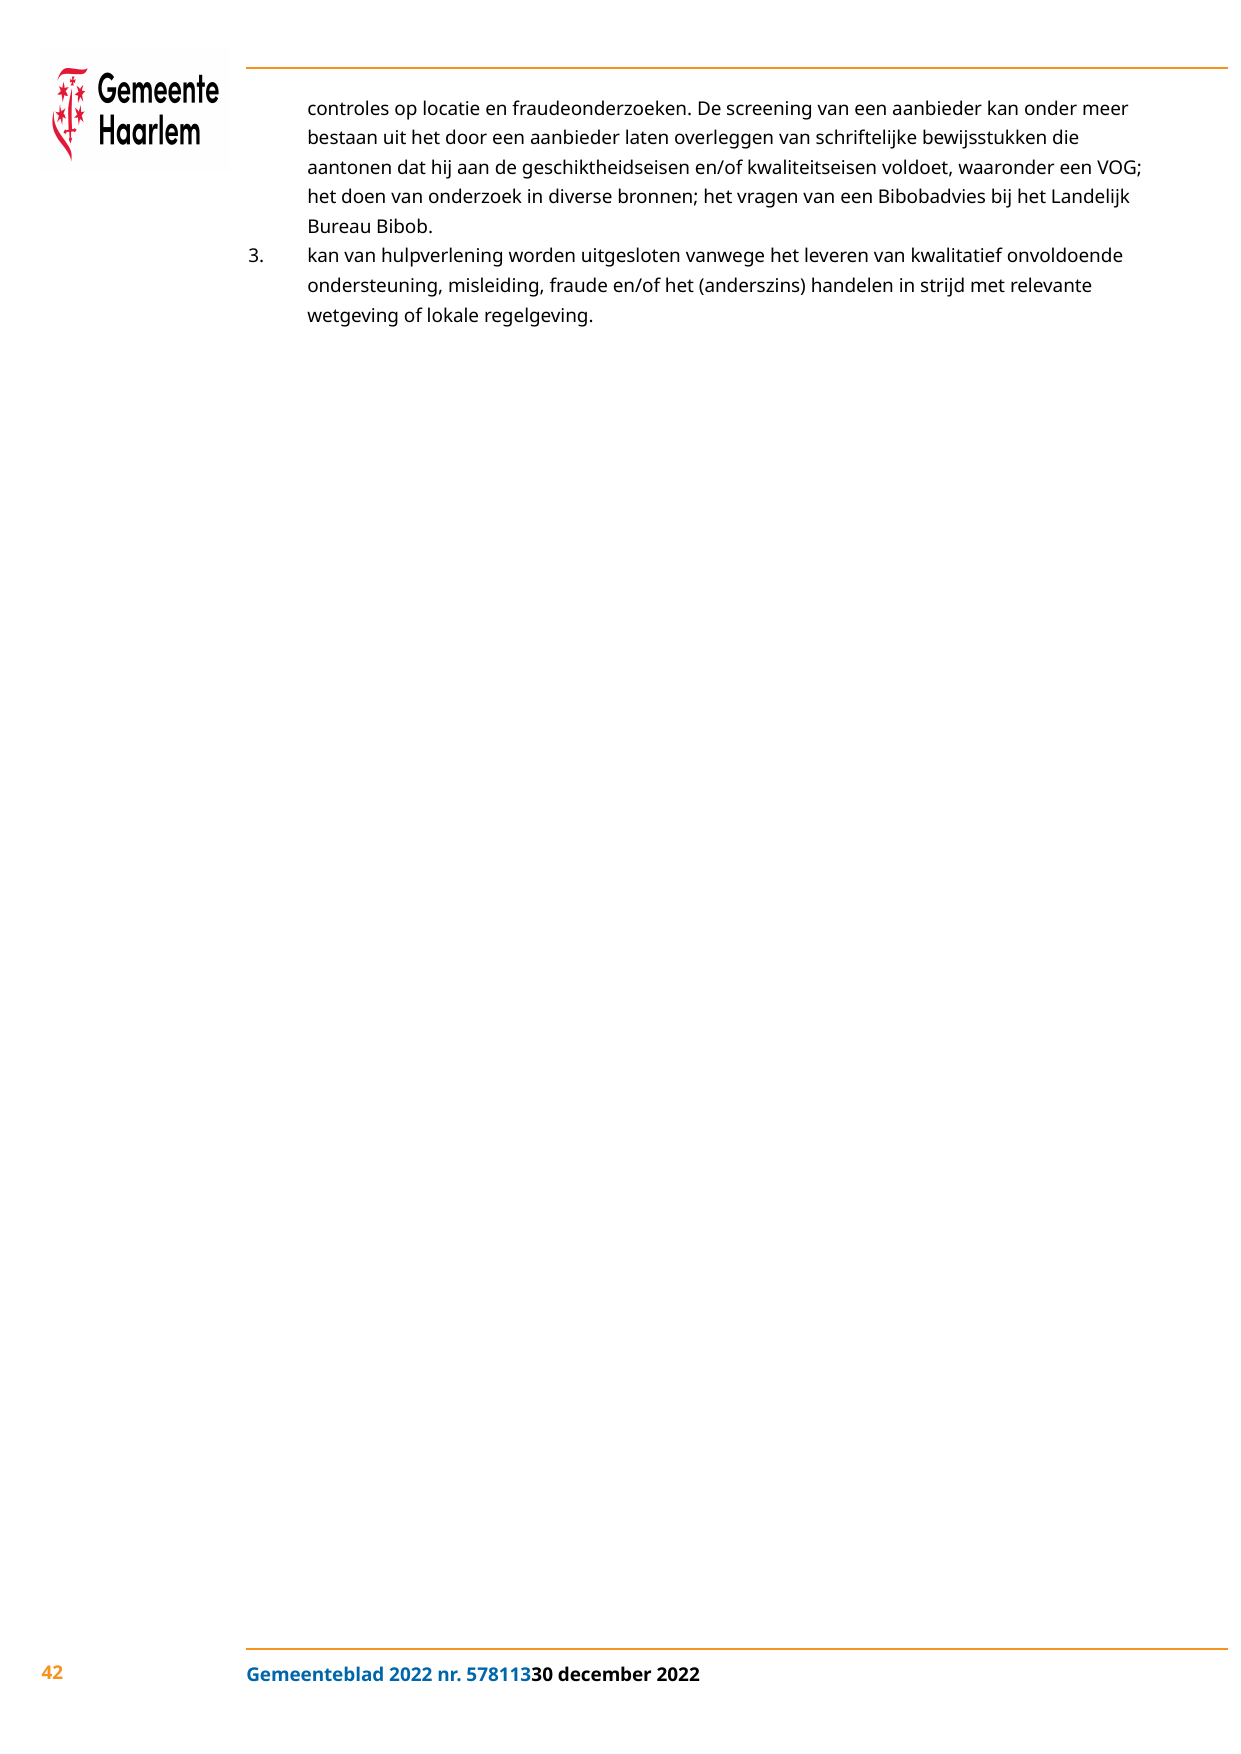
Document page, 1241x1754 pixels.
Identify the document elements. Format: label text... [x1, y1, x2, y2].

picture [41, 47, 231, 172]
list kan van hulpverlening worden uitgesloten vanwege het leveren van kwalitatief onvoldoende ondersteuning, misleiding, fraude en/of het (anderszins) handelen in strijd met relevante wetgeving of lokale regelgeving. [248, 243, 1152, 328]
list controles op locatie en fraudeonderzoeken. De screening van een aanbieder kan onder meer bestaan uit het door een aanbieder laten overleggen van schriftelijke bewijsstukken die aantonen dat hij aan de geschiktheidseisen en/of kwaliteitseisen voldoet, waaronder een VOG; het doen van onderzoek in diverse bronnen; het vragen van een Bibobadvies bij het Landelijk Bureau Bibob. [248, 95, 1152, 239]
